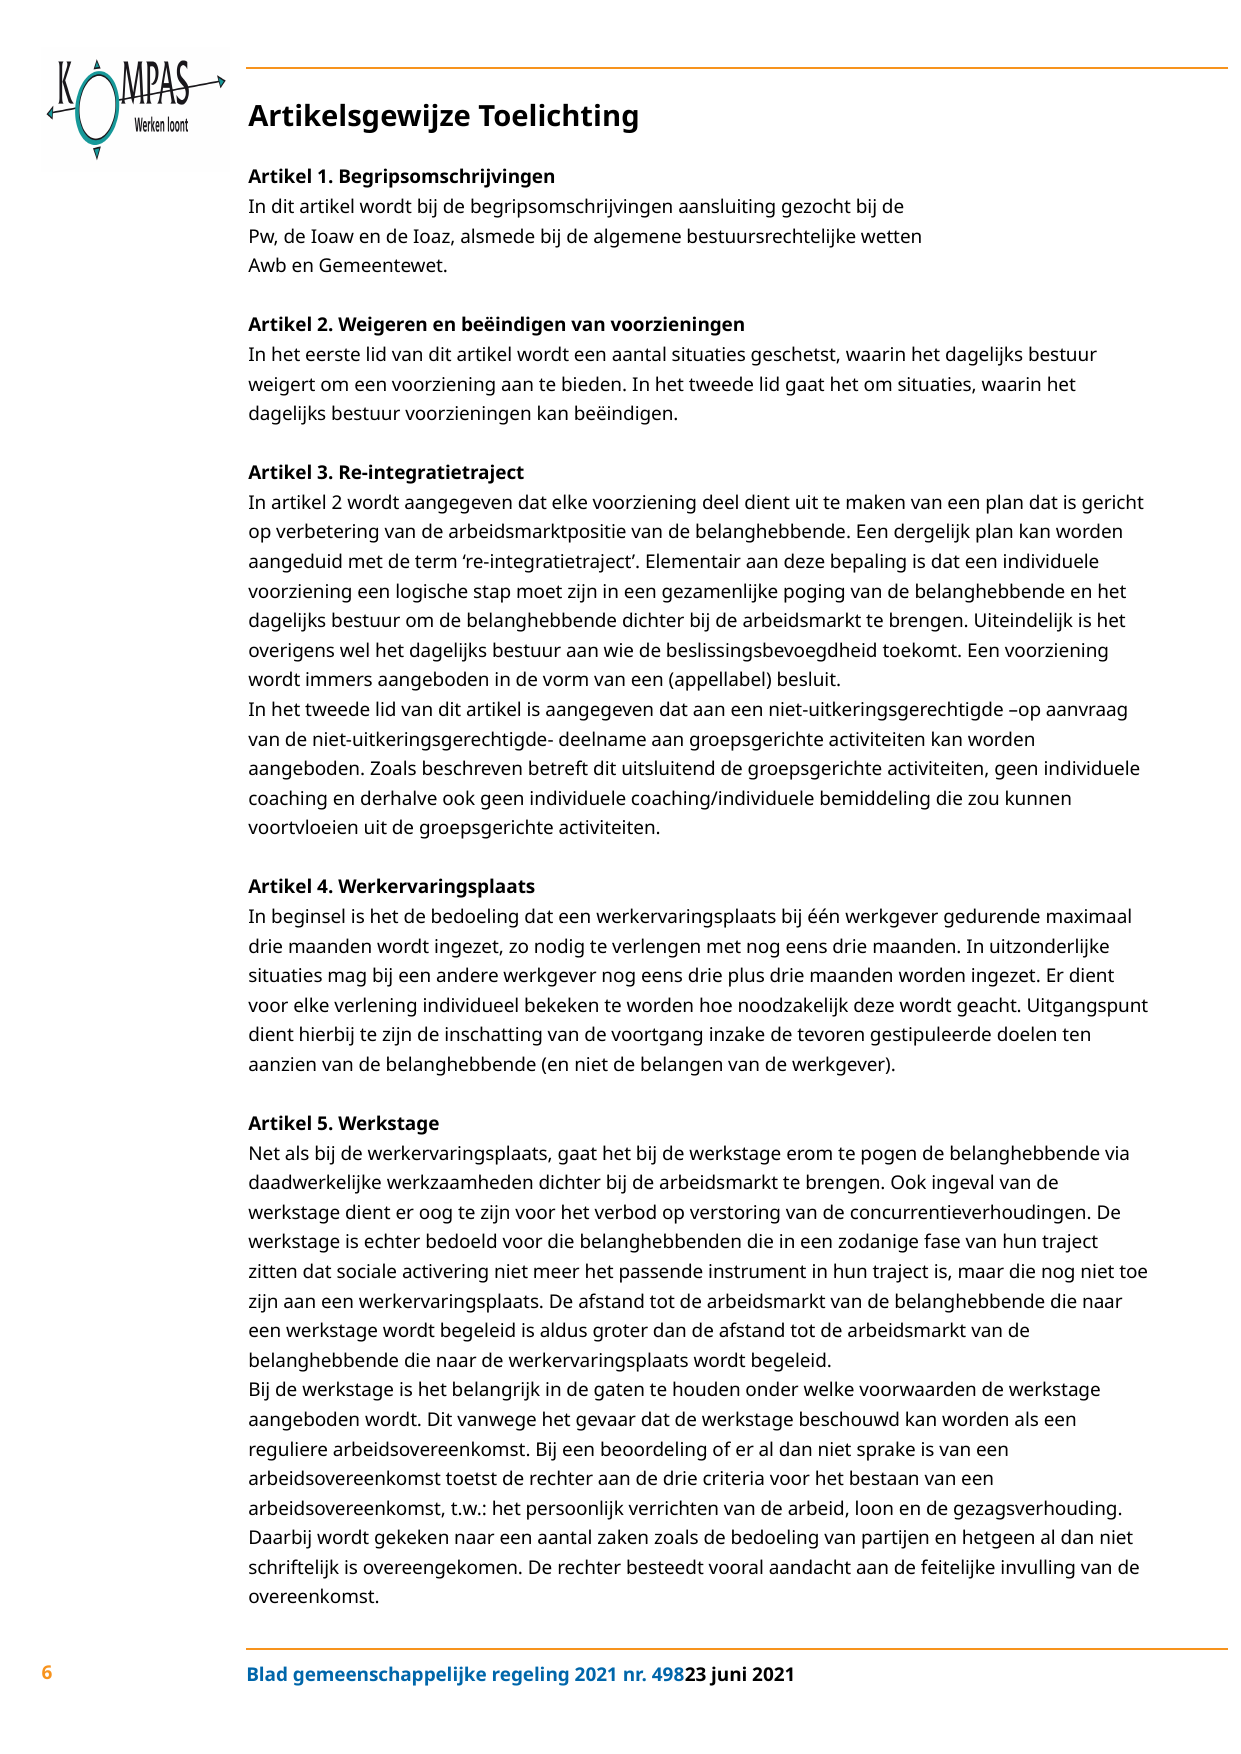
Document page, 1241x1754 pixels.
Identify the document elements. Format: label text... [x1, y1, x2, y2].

text In het tweede lid van dit artikel is aangegeven dat aan een niet-uitkeringsgerechtigde –op aanvraag van de niet-uitkeringsgerechtigde- deelname aan groepsgerichte activiteiten kan worden aangeboden. Zoals beschreven betreft dit uitsluitend de groepsgerichte activiteiten, geen individuele coaching en derhalve ook geen individuele coaching/individuele bemiddeling die zou kunnen voortvloeien uit de groepsgerichte activiteiten. [248, 696, 1152, 840]
text Net als bij de werkervaringsplaats, gaat het bij de werkstage erom te pogen de belanghebbende via daadwerkelijke werkzaamheden dichter bij de arbeidsmarkt te brengen. Ook ingeval van de werkstage dient er oog te zijn voor het verbod op verstoring van de concurrentieverhoudingen. De werkstage is echter bedoeld voor die belanghebbenden die in een zodanige fase van hun traject zitten dat sociale activering niet meer het passende instrument in hun traject is, maar die nog niet toe zijn aan een werkervaringsplaats. De afstand tot de arbeidsmarkt van de belanghebbende die naar een werkstage wordt begeleid is aldus groter dan de afstand tot de arbeidsmarkt van de belanghebbende die naar de werkervaringsplaats wordt begeleid. [248, 1140, 1152, 1373]
text Artikelsgewijze Toelichting [248, 95, 1152, 134]
text In artikel 2 wordt aangegeven dat elke voorziening deel dient uit te maken van een plan dat is gericht op verbetering van de arbeidsmarktpositie van de belanghebbende. Een dergelijk plan kan worden aangeduid met de term ‘re-integratietraject’. Elementair aan deze bepaling is dat een individuele voorziening een logische stap moet zijn in een gezamenlijke poging van de belanghebbende en het dagelijks bestuur om de belanghebbende dichter bij de arbeidsmarkt te brengen. Uiteindelijk is het overigens wel het dagelijks bestuur aan wie de beslissingsbevoegdheid toekomt. Een voorziening wordt immers aangeboden in de vorm van een (appellabel) besluit. [248, 489, 1152, 692]
text Artikel 4. Werkervaringsplaats [248, 874, 1152, 899]
text In beginsel is het de bedoeling dat een werkervaringsplaats bij één werkgever gedurende maximaal drie maanden wordt ingezet, zo nodig te verlengen met nog eens drie maanden. In uitzonderlijke situaties mag bij een andere werkgever nog eens drie plus drie maanden worden ingezet. Er dient voor elke verlening individueel bekeken te worden hoe noodzakelijk deze wordt geacht. Uitgangspunt dient hierbij te zijn de inschatting van de voortgang inzake de tevoren gestipuleerde doelen ten aanzien van de belanghebbende (en niet de belangen van de werkgever). [248, 903, 1152, 1077]
text In dit artikel wordt bij de begripsomschrijvingen aansluiting gezocht bij de [248, 193, 1152, 219]
text Awb en Gemeentewet. [248, 252, 1152, 278]
text Artikel 2. Weigeren en beëindigen van voorzieningen [248, 312, 1152, 337]
text Artikel 3. Re-integratietraject [248, 459, 1152, 485]
text Artikel 5. Werkstage [248, 1110, 1152, 1136]
text Artikel 1. Begripsomschrijvingen [248, 164, 1152, 189]
text Bij de werkstage is het belangrijk in de gaten te houden onder welke voorwaarden de werkstage aangeboden wordt. Dit vanwege het gevaar dat de werkstage beschouwd kan worden als een reguliere arbeidsovereenkomst. Bij een beoordeling of er al dan niet sprake is van een arbeidsovereenkomst toetst de rechter aan de drie criteria voor het bestaan van een arbeidsovereenkomst, t.w.: het persoonlijk verrichten van de arbeid, loon en de gezagsverhouding. Daarbij wordt gekeken naar een aantal zaken zoals de bedoeling van partijen en hetgeen al dan niet schriftelijk is overeengekomen. De rechter besteedt vooral aandacht aan de feitelijke invulling van de overeenkomst. [248, 1377, 1152, 1609]
text Pw, de Ioaw en de Ioaz, alsmede bij de algemene bestuursrechtelijke wetten [248, 223, 1152, 248]
picture [41, 47, 231, 172]
text In het eerste lid van dit artikel wordt een aantal situaties geschetst, waarin het dagelijks bestuur weigert om een voorziening aan te bieden. In het tweede lid gaat het om situaties, waarin het dagelijks bestuur voorzieningen kan beëindigen. [248, 341, 1152, 426]
